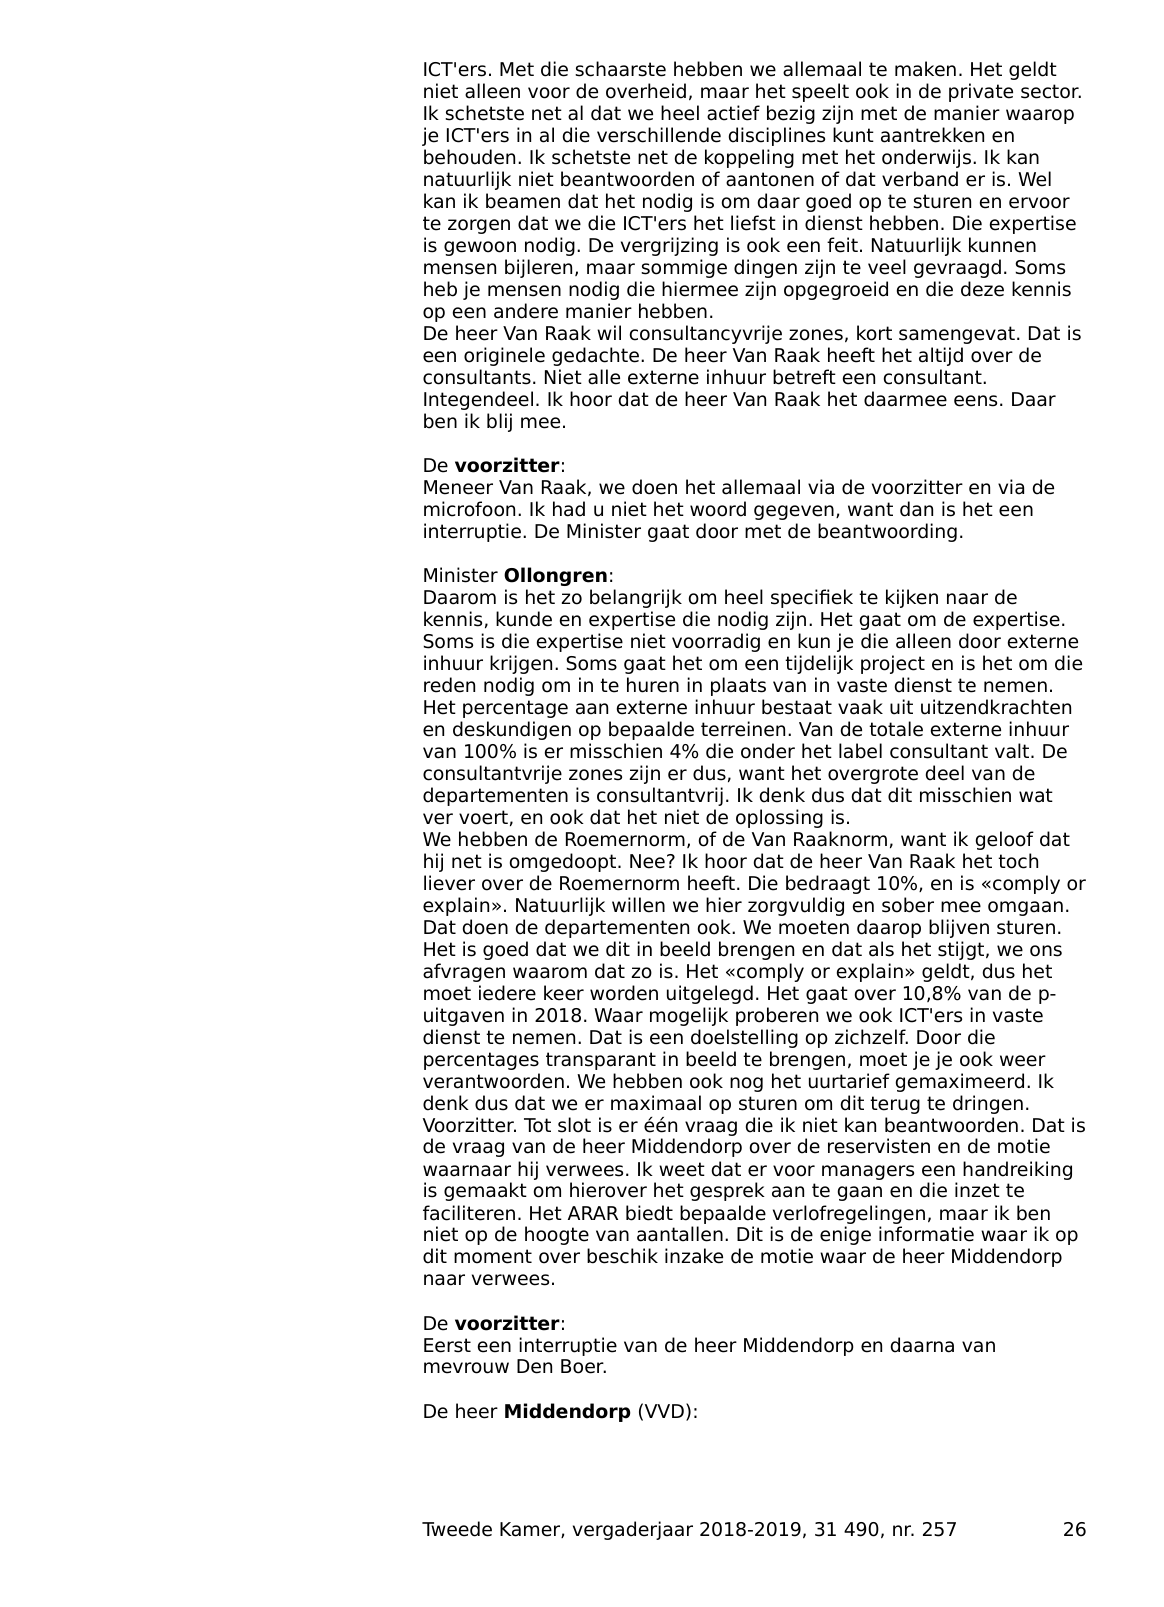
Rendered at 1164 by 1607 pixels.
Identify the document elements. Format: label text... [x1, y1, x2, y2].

text Eerst een interruptie van de heer Middendorp en daarna van mevrouw Den Boer. [422, 1334, 1087, 1378]
text Voorzitter. Tot slot is er één vraag die ik niet kan beantwoorden. Dat is de vraag van de heer Middendorp over de reservisten en de motie waarnaar hij verwees. Ik weet dat er voor managers een handreiking is gemaakt om hierover het gesprek aan te gaan en die inzet te faciliteren. Het ARAR biedt bepaalde verlofregelingen, maar ik ben niet op de hoogte van aantallen. Dit is de enige informatie waar ik op dit moment over beschik inzake de motie waar de heer Middendorp naar verwees. [422, 1114, 1087, 1290]
text De heer Middendorp (VVD): [422, 1401, 1087, 1423]
text ICT'ers. Met die schaarste hebben we allemaal te maken. Het geldt niet alleen voor de overheid, maar het speelt ook in de private sector. Ik schetste net al dat we heel actief bezig zijn met de manier waarop je ICT'ers in al die verschillende disciplines kunt aantrekken en behouden. Ik schetste net de koppeling met het onderwijs. Ik kan natuurlijk niet beantwoorden of aantonen of dat verband er is. Wel kan ik beamen dat het nodig is om daar goed op te sturen en ervoor te zorgen dat we die ICT'ers het liefst in dienst hebben. Die expertise is gewoon nodig. De vergrijzing is ook een feit. Natuurlijk kunnen mensen bijleren, maar sommige dingen zijn te veel gevraagd. Soms heb je mensen nodig die hiermee zijn opgegroeid en die deze kennis op een andere manier hebben. [422, 59, 1087, 323]
text De voorzitter: [422, 455, 1087, 477]
text De voorzitter: [422, 1312, 1087, 1334]
text Meneer Van Raak, we doen het allemaal via de voorzitter en via de microfoon. Ik had u niet het woord gegeven, want dan is het een interruptie. De Minister gaat door met de beantwoording. [422, 477, 1087, 543]
text Daarom is het zo belangrijk om heel specifiek te kijken naar de kennis, kunde en expertise die nodig zijn. Het gaat om de expertise. Soms is die expertise niet voorradig en kun je die alleen door externe inhuur krijgen. Soms gaat het om een tijdelijk project en is het om die reden nodig om in te huren in plaats van in vaste dienst te nemen. Het percentage aan externe inhuur bestaat vaak uit uitzendkrachten en deskundigen op bepaalde terreinen. Van de totale externe inhuur van 100% is er misschien 4% die onder het label consultant valt. De consultantvrije zones zijn er dus, want het overgrote deel van de departementen is consultantvrij. Ik denk dus dat dit misschien wat ver voert, en ook dat het niet de oplossing is. [422, 587, 1087, 829]
text Minister Ollongren: [422, 565, 1087, 587]
text We hebben de Roemernorm, of de Van Raaknorm, want ik geloof dat hij net is omgedoopt. Nee? Ik hoor dat de heer Van Raak het toch liever over de Roemernorm heeft. Die bedraagt 10%, en is «comply or explain». Natuurlijk willen we hier zorgvuldig en sober mee omgaan. Dat doen de departementen ook. We moeten daarop blijven sturen. Het is goed dat we dit in beeld brengen en dat als het stijgt, we ons afvragen waarom dat zo is. Het «comply or explain» geldt, dus het moet iedere keer worden uitgelegd. Het gaat over 10,8% van de p-uitgaven in 2018. Waar mogelijk proberen we ook ICT'ers in vaste dienst te nemen. Dat is een doelstelling op zichzelf. Door die percentages transparant in beeld te brengen, moet je je ook weer verantwoorden. We hebben ook nog het uurtarief gemaximeerd. Ik denk dus dat we er maximaal op sturen om dit terug te dringen. [422, 829, 1087, 1114]
text De heer Van Raak wil consultancyvrije zones, kort samengevat. Dat is een originele gedachte. De heer Van Raak heeft het altijd over de consultants. Niet alle externe inhuur betreft een consultant. Integendeel. Ik hoor dat de heer Van Raak het daarmee eens. Daar ben ik blij mee. [422, 323, 1087, 433]
